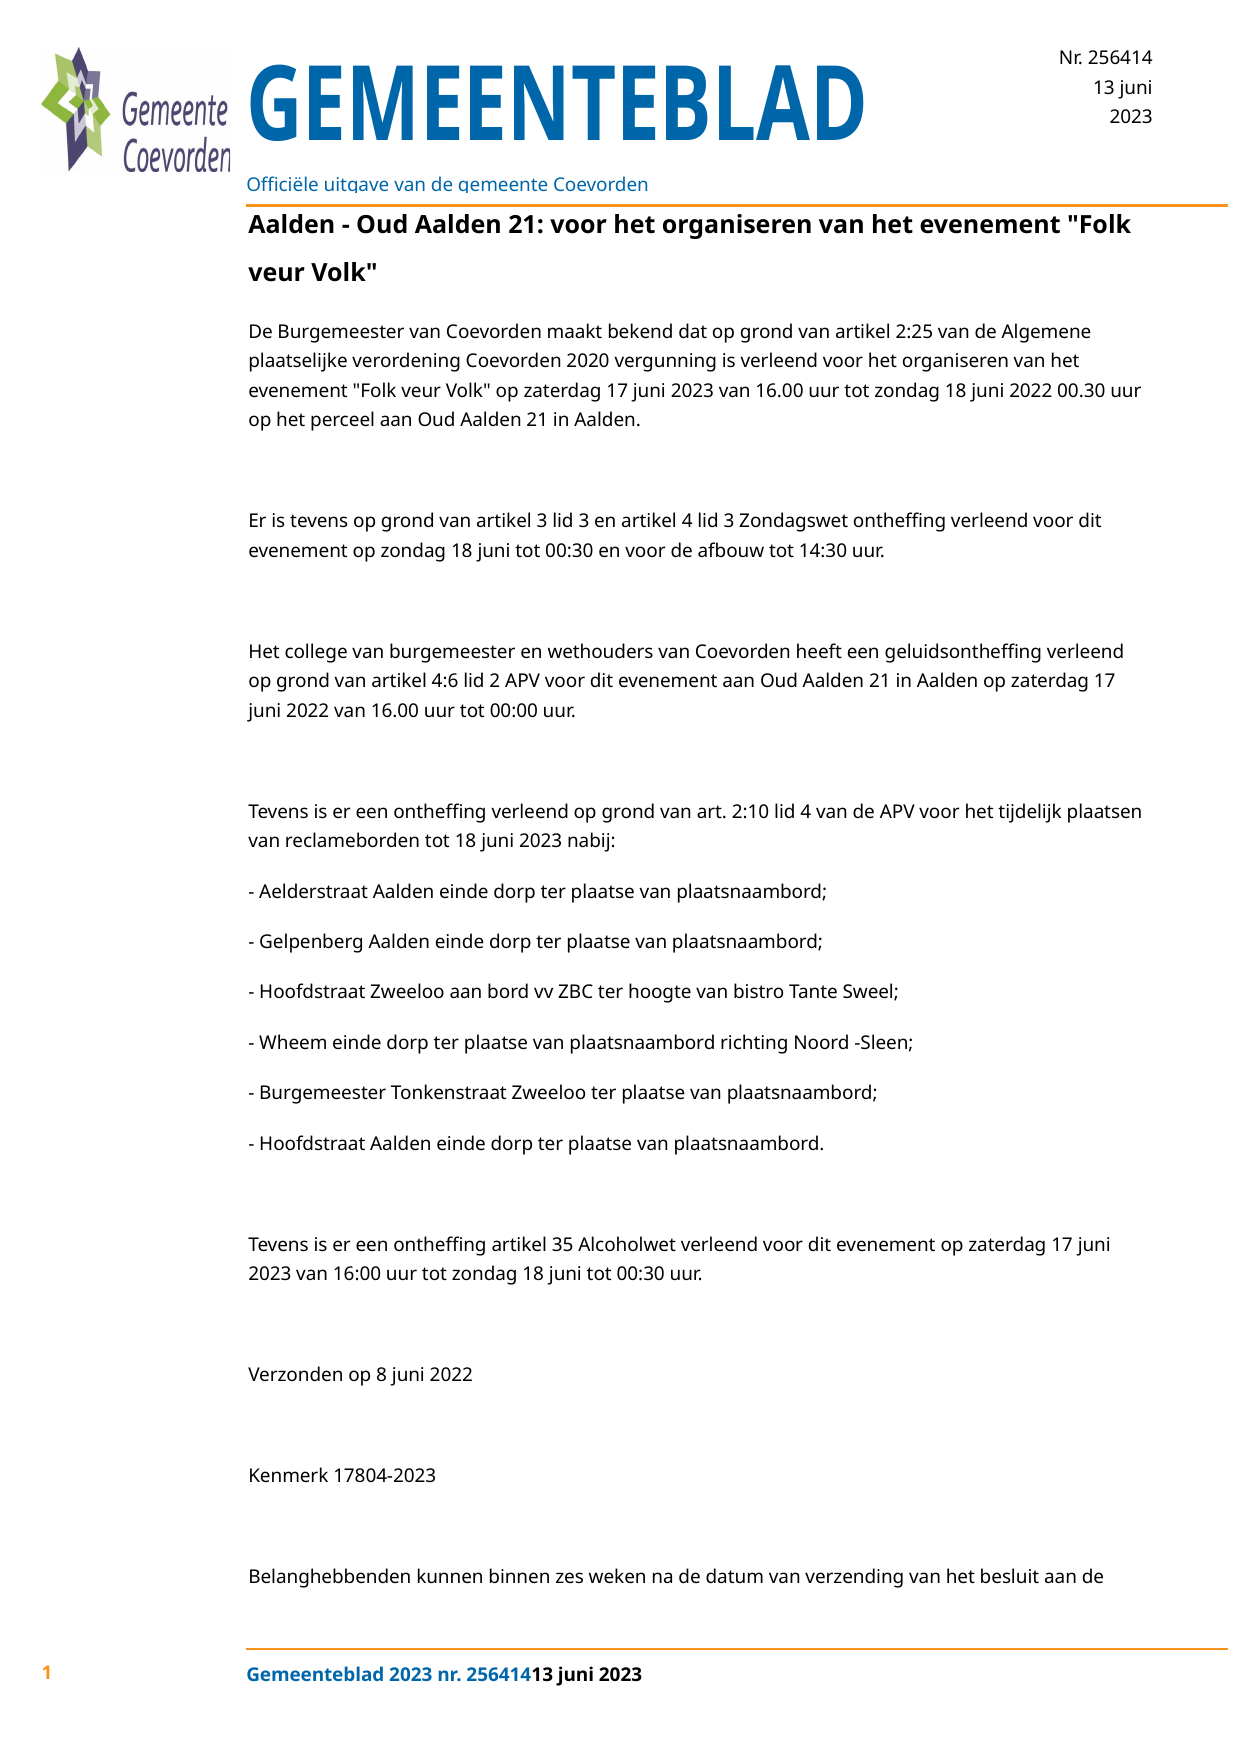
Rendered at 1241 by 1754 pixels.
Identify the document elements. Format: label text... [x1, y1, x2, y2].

text Aalden - Oud Aalden 21: voor het organiseren van het evenement "Folk veur Volk" [248, 207, 1152, 288]
text - Hoofdstraat Aalden einde dorp ter plaatse van plaatsnaambord. [248, 1130, 1152, 1156]
text - Burgemeester Tonkenstraat Zweeloo ter plaatse van plaatsnaambord; [248, 1079, 1152, 1105]
text De Burgemeester van Coevorden maakt bekend dat op grond van artikel 2:25 van de Algemene plaatselijke verordening Coevorden 2020 vergunning is verleend voor het organiseren van het evenement "Folk veur Volk" op zaterdag 17 juni 2023 van 16.00 uur tot zondag 18 juni 2022 00.30 uur op het perceel aan Oud Aalden 21 in Aalden. [248, 318, 1152, 432]
text Het college van burgemeester en wethouders van Coevorden heeft een geluidsontheffing verleend op grond van artikel 4:6 lid 2 APV voor dit evenement aan Oud Aalden 21 in Aalden op zaterdag 17 juni 2022 van 16.00 uur tot 00:00 uur. [248, 638, 1152, 723]
text Verzonden op 8 juni 2022 [248, 1361, 1152, 1387]
text Er is tevens op grond van artikel 3 lid 3 en artikel 4 lid 3 Zondagswet ontheffing verleend voor dit evenement op zondag 18 juni tot 00:30 en voor de afbouw tot 14:30 uur. [248, 507, 1152, 563]
picture [41, 47, 231, 172]
text - Gelpenberg Aalden einde dorp ter plaatse van plaatsnaambord; [248, 928, 1152, 954]
text - Hoofdstraat Zweeloo aan bord vv ZBC ter hoogte van bistro Tante Sweel; [248, 979, 1152, 1004]
text - Aelderstraat Aalden einde dorp ter plaatse van plaatsnaambord; [248, 878, 1152, 904]
text Tevens is er een ontheffing verleend op grond van art. 2:10 lid 4 van de APV voor het tijdelijk plaatsen van reclameborden tot 18 juni 2023 nabij: [248, 798, 1152, 853]
text Belanghebbenden kunnen binnen zes weken na de datum van verzending van het besluit aan de [248, 1563, 1152, 1589]
text - Wheem einde dorp ter plaatse van plaatsnaambord richting Noord -Sleen; [248, 1029, 1152, 1055]
text Kenmerk 17804-2023 [248, 1462, 1152, 1488]
text Tevens is er een ontheffing artikel 35 Alcoholwet verleend voor dit evenement op zaterdag 17 juni 2023 van 16:00 uur tot zondag 18 juni tot 00:30 uur. [248, 1231, 1152, 1286]
